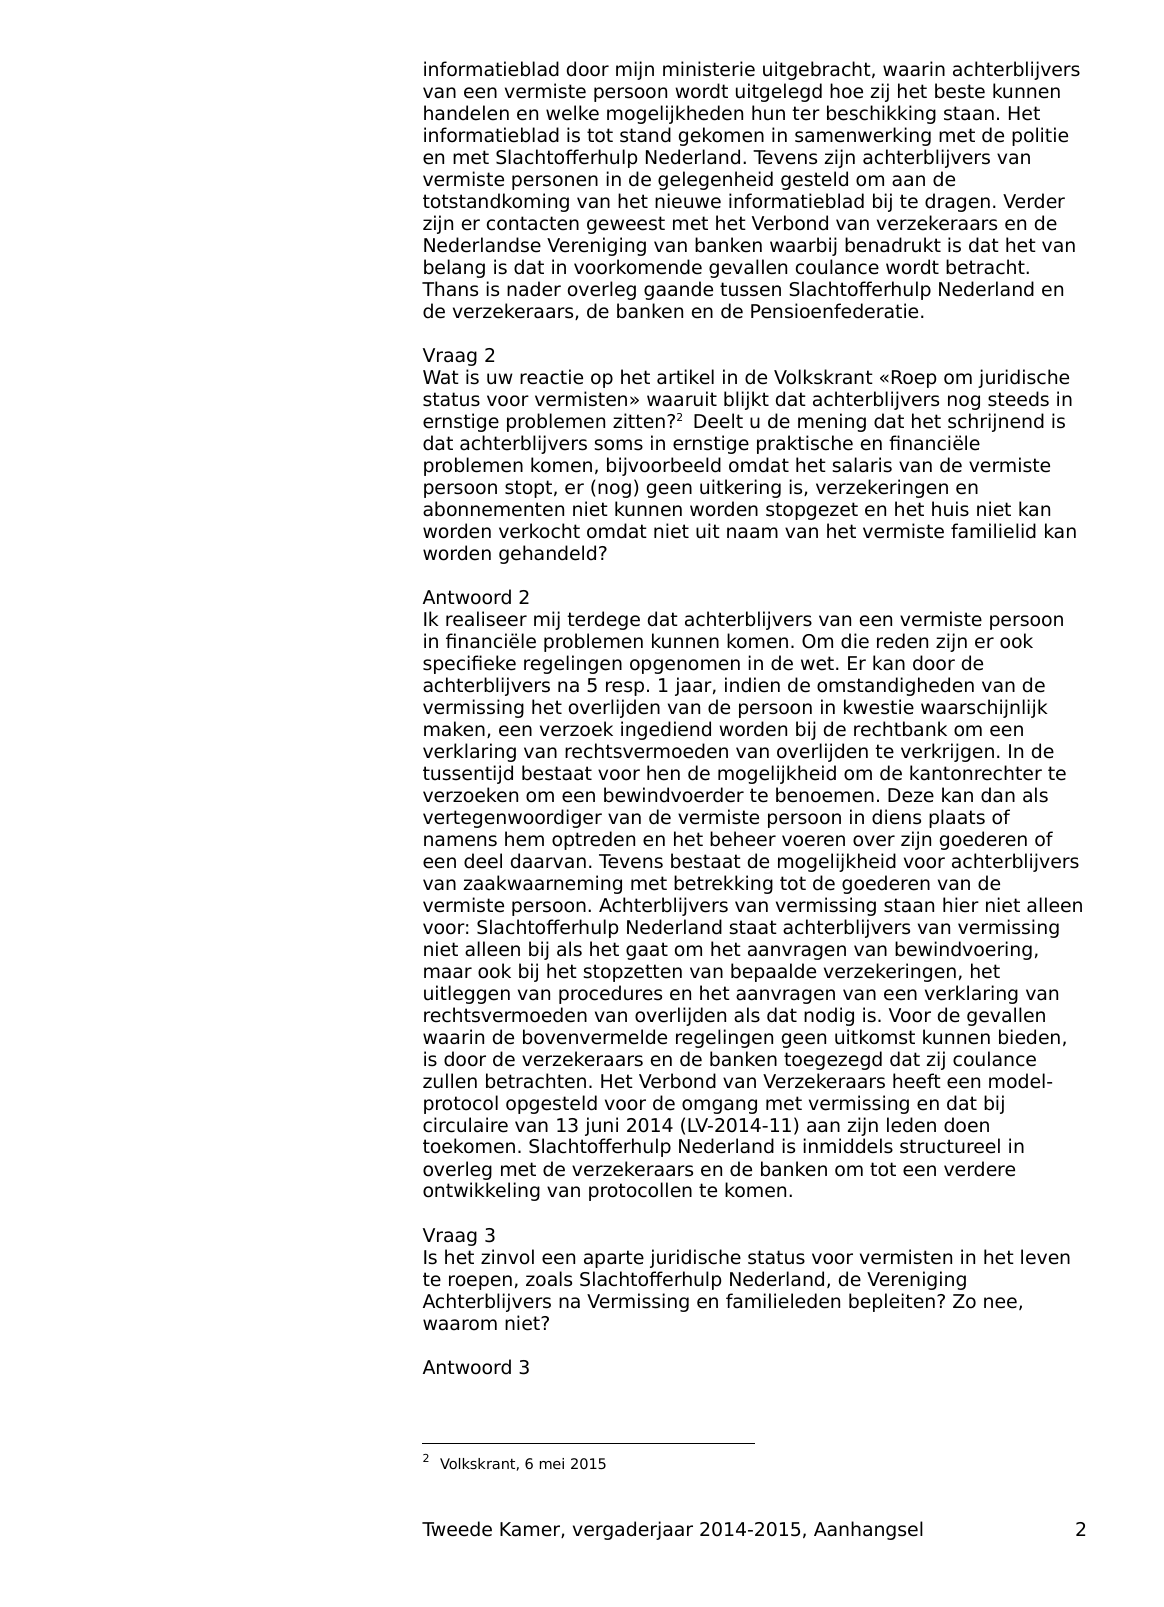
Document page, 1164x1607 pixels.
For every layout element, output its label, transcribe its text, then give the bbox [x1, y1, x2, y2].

text Wat is uw reactie op het artikel in de Volkskrant «Roep om juridische status voor vermisten» waaruit blijkt dat achterblijvers nog steeds in ernstige problemen zitten? Deelt u de mening dat het schrijnend is dat achterblijvers soms in ernstige praktische en financiële problemen komen, bijvoorbeeld omdat het salaris van de vermiste persoon stopt, er (nog) geen uitkering is, verzekeringen en abonnementen niet kunnen worden stopgezet en het huis niet kan worden verkocht omdat niet uit naam van het vermiste familielid kan worden gehandeld? [422, 367, 1087, 565]
text informatieblad door mijn ministerie uitgebracht, waarin achterblijvers van een vermiste persoon wordt uitgelegd hoe zij het beste kunnen handelen en welke mogelijkheden hun ter beschikking staan. Het informatieblad is tot stand gekomen in samenwerking met de politie en met Slachtofferhulp Nederland. Tevens zijn achterblijvers van vermiste personen in de gelegenheid gesteld om aan de totstandkoming van het nieuwe informatieblad bij te dragen. Verder zijn er contacten geweest met het Verbond van verzekeraars en de Nederlandse Vereniging van banken waarbij benadrukt is dat het van belang is dat in voorkomende gevallen coulance wordt betracht. Thans is nader overleg gaande tussen Slachtofferhulp Nederland en de verzekeraars, de banken en de Pensioenfederatie. [422, 59, 1087, 323]
text Vraag 3 [422, 1224, 1087, 1247]
text Vraag 2 [422, 345, 1087, 367]
text Antwoord 2 [422, 587, 1087, 609]
text Is het zinvol een aparte juridische status voor vermisten in het leven te roepen, zoals Slachtofferhulp Nederland, de Vereniging Achterblijvers na Vermissing en familieleden bepleiten? Zo nee, waarom niet? [422, 1247, 1087, 1334]
text Volkskrant, 6 mei 2015 [422, 1452, 1087, 1474]
text Ik realiseer mij terdege dat achterblijvers van een vermiste persoon in financiële problemen kunnen komen. Om die reden zijn er ook specifieke regelingen opgenomen in de wet. Er kan door de achterblijvers na 5 resp. 1 jaar, indien de omstandigheden van de vermissing het overlijden van de persoon in kwestie waarschijnlijk maken, een verzoek ingediend worden bij de rechtbank om een verklaring van rechtsvermoeden van overlijden te verkrijgen. In de tussentijd bestaat voor hen de mogelijkheid om de kantonrechter te verzoeken om een bewindvoerder te benoemen. Deze kan dan als vertegenwoordiger van de vermiste persoon in diens plaats of namens hem optreden en het beheer voeren over zijn goederen of een deel daarvan. Tevens bestaat de mogelijkheid voor achterblijvers van zaakwaarneming met betrekking tot de goederen van de vermiste persoon. Achterblijvers van vermissing staan hier niet alleen voor: Slachtofferhulp Nederland staat achterblijvers van vermissing niet alleen bij als het gaat om het aanvragen van bewindvoering, maar ook bij het stopzetten van bepaalde verzekeringen, het uitleggen van procedures en het aanvragen van een verklaring van rechtsvermoeden van overlijden als dat nodig is. Voor de gevallen waarin de bovenvermelde regelingen geen uitkomst kunnen bieden, is door de verzekeraars en de banken toegezegd dat zij coulance zullen betrachten. Het Verbond van Verzekeraars heeft een model-protocol opgesteld voor de omgang met vermissing en dat bij circulaire van 13 juni 2014 (LV-2014-11) aan zijn leden doen toekomen. Slachtofferhulp Nederland is inmiddels structureel in overleg met de verzekeraars en de banken om tot een verdere ontwikkeling van protocollen te komen. [422, 609, 1087, 1202]
text Antwoord 3 [422, 1357, 1087, 1379]
